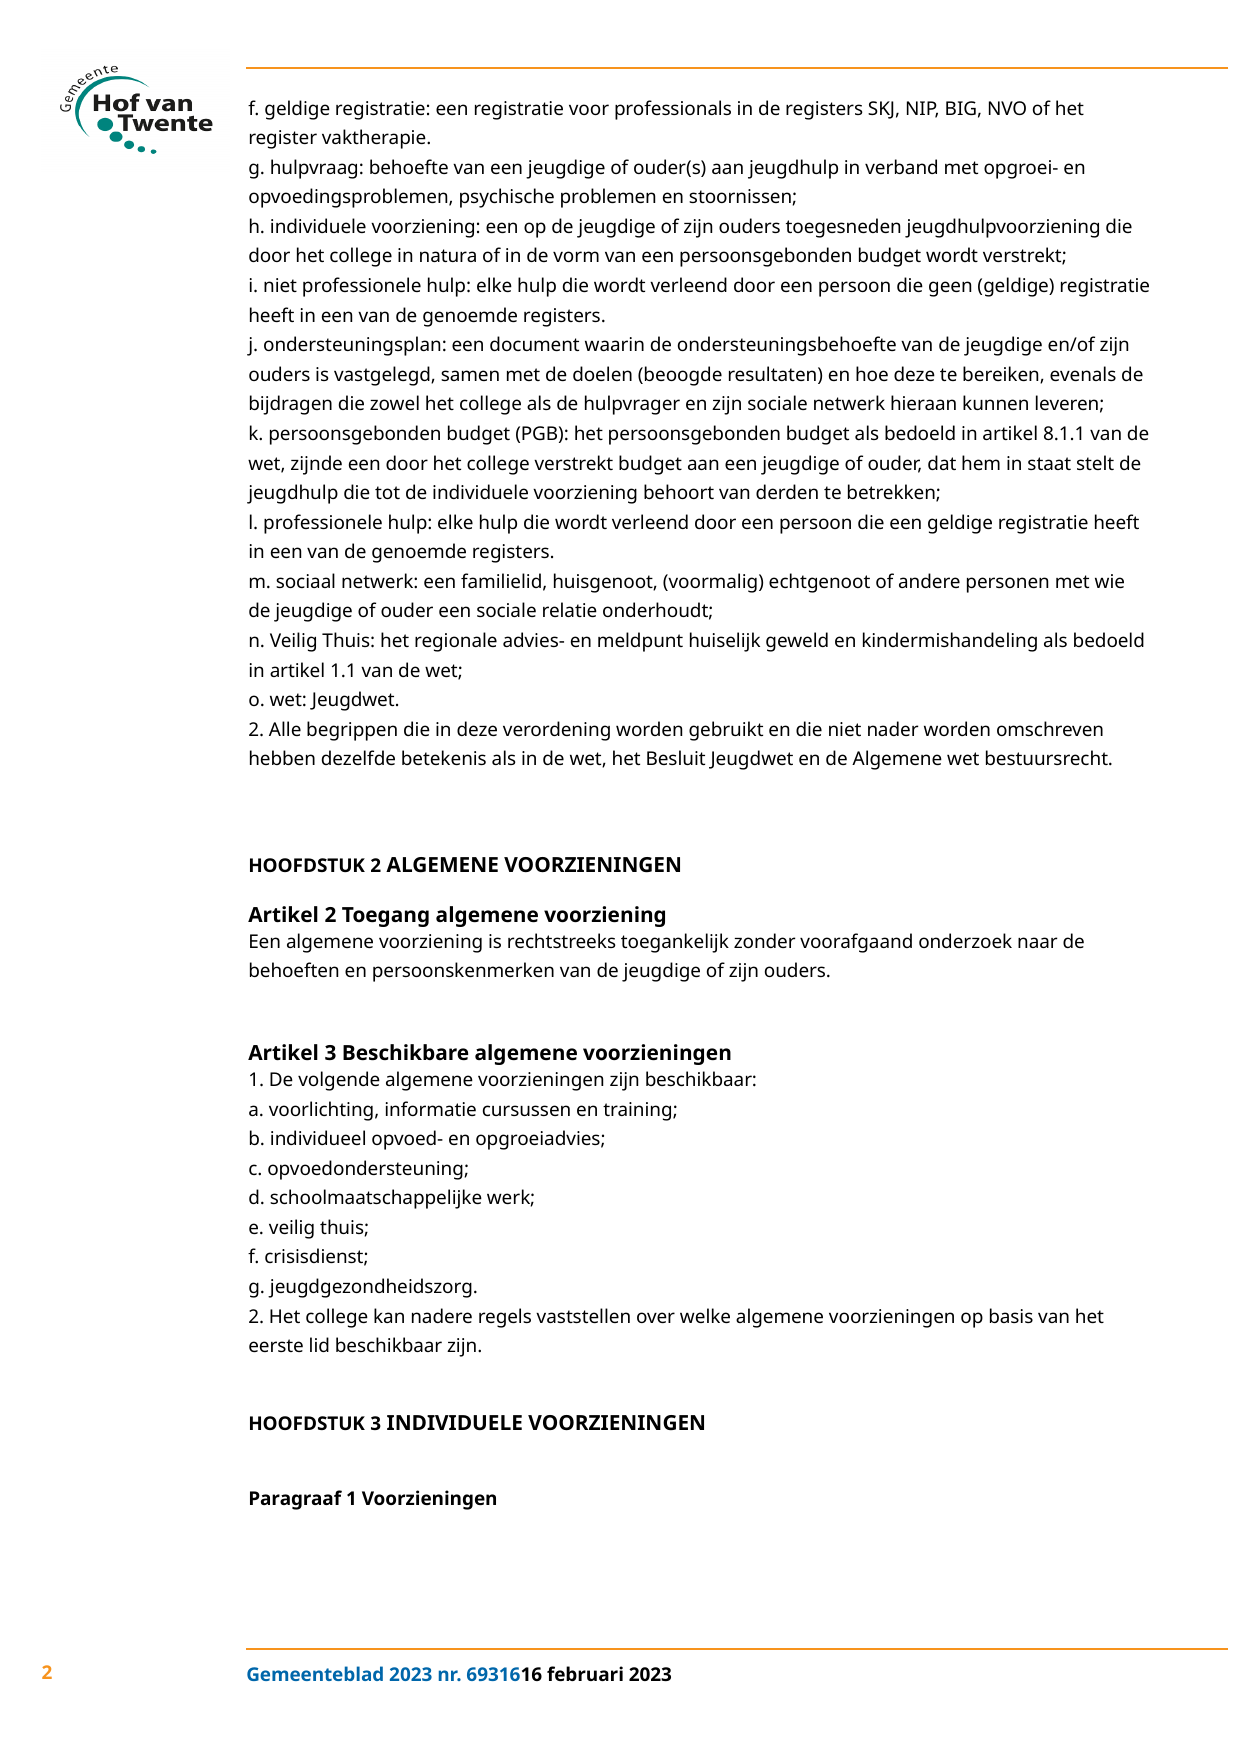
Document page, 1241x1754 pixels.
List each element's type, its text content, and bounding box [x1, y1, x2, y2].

picture [41, 47, 231, 172]
text Paragraaf 1 Voorzieningen [248, 1485, 1152, 1511]
text Artikel 3 Beschikbare algemene voorzieningen [248, 1038, 1152, 1066]
text g. hulpvraag: behoefte van een jeugdige of ouder(s) aan jeugdhulp in verband met opgroei- en opvoedingsproblemen, psychische problemen en stoornissen; [248, 154, 1152, 209]
text 2. Alle begrippen die in deze verordening worden gebruikt en die niet nader worden omschreven hebben dezelfde betekenis als in de wet, het Besluit Jeugdwet en de Algemene wet bestuursrecht. [248, 716, 1152, 771]
text o. wet: Jeugdwet. [248, 686, 1152, 712]
text Een algemene voorziening is rechtstreeks toegankelijk zonder voorafgaand onderzoek naar de behoeften en persoonskenmerken van de jeugdige of zijn ouders. [248, 928, 1152, 983]
text f. geldige registratie: een registratie voor professionals in de registers SKJ, NIP, BIG, NVO of het register vaktherapie. [248, 95, 1152, 150]
text i. niet professionele hulp: elke hulp die wordt verleend door een persoon die geen (geldige) registratie heeft in een van de genoemde registers. [248, 272, 1152, 328]
text e. veilig thuis; [248, 1214, 1152, 1240]
text g. jeugdgezondheidszorg. [248, 1273, 1152, 1299]
text d. schoolmaatschappelijke werk; [248, 1184, 1152, 1210]
text m. sociaal netwerk: een familielid, huisgenoot, (voormalig) echtgenoot of andere personen met wie de jeugdige of ouder een sociale relatie onderhoudt; [248, 568, 1152, 623]
text k. persoonsgebonden budget (PGB): het persoonsgebonden budget als bedoeld in artikel 8.1.1 van de wet, zijnde een door het college verstrekt budget aan een jeugdige of ouder, dat hem in staat stelt de jeugdhulp die tot de individuele voorziening behoort van derden te betrekken; [248, 420, 1152, 505]
text HOOFDSTUK 3 INDIVIDUELE VOORZIENINGEN [248, 1408, 1152, 1436]
text f. crisisdienst; [248, 1244, 1152, 1269]
text 1. De volgende algemene voorzieningen zijn beschikbaar: [248, 1066, 1152, 1092]
text 2. Het college kan nadere regels vaststellen over welke algemene voorzieningen op basis van het eerste lid beschikbaar zijn. [248, 1303, 1152, 1358]
text n. Veilig Thuis: het regionale advies- en meldpunt huiselijk geweld en kindermishandeling als bedoeld in artikel 1.1 van de wet; [248, 627, 1152, 683]
text c. opvoedondersteuning; [248, 1155, 1152, 1181]
text Artikel 2 Toegang algemene voorziening [248, 900, 1152, 928]
text j. ondersteuningsplan: een document waarin de ondersteuningsbehoefte van de jeugdige en/of zijn ouders is vastgelegd, samen met de doelen (beoogde resultaten) en hoe deze te bereiken, evenals de bijdragen die zowel het college als de hulpvrager en zijn sociale netwerk hieraan kunnen leveren; [248, 331, 1152, 416]
text h. individuele voorziening: een op de jeugdige of zijn ouders toegesneden jeugdhulpvoorziening die door het college in natura of in de vorm van een persoonsgebonden budget wordt verstrekt; [248, 213, 1152, 268]
text HOOFDSTUK 2 ALGEMENE VOORZIENINGEN [248, 850, 1152, 879]
text l. professionele hulp: elke hulp die wordt verleend door een persoon die een geldige registratie heeft in een van de genoemde registers. [248, 509, 1152, 564]
text a. voorlichting, informatie cursussen en training; [248, 1096, 1152, 1121]
text b. individueel opvoed- en opgroeiadvies; [248, 1125, 1152, 1151]
